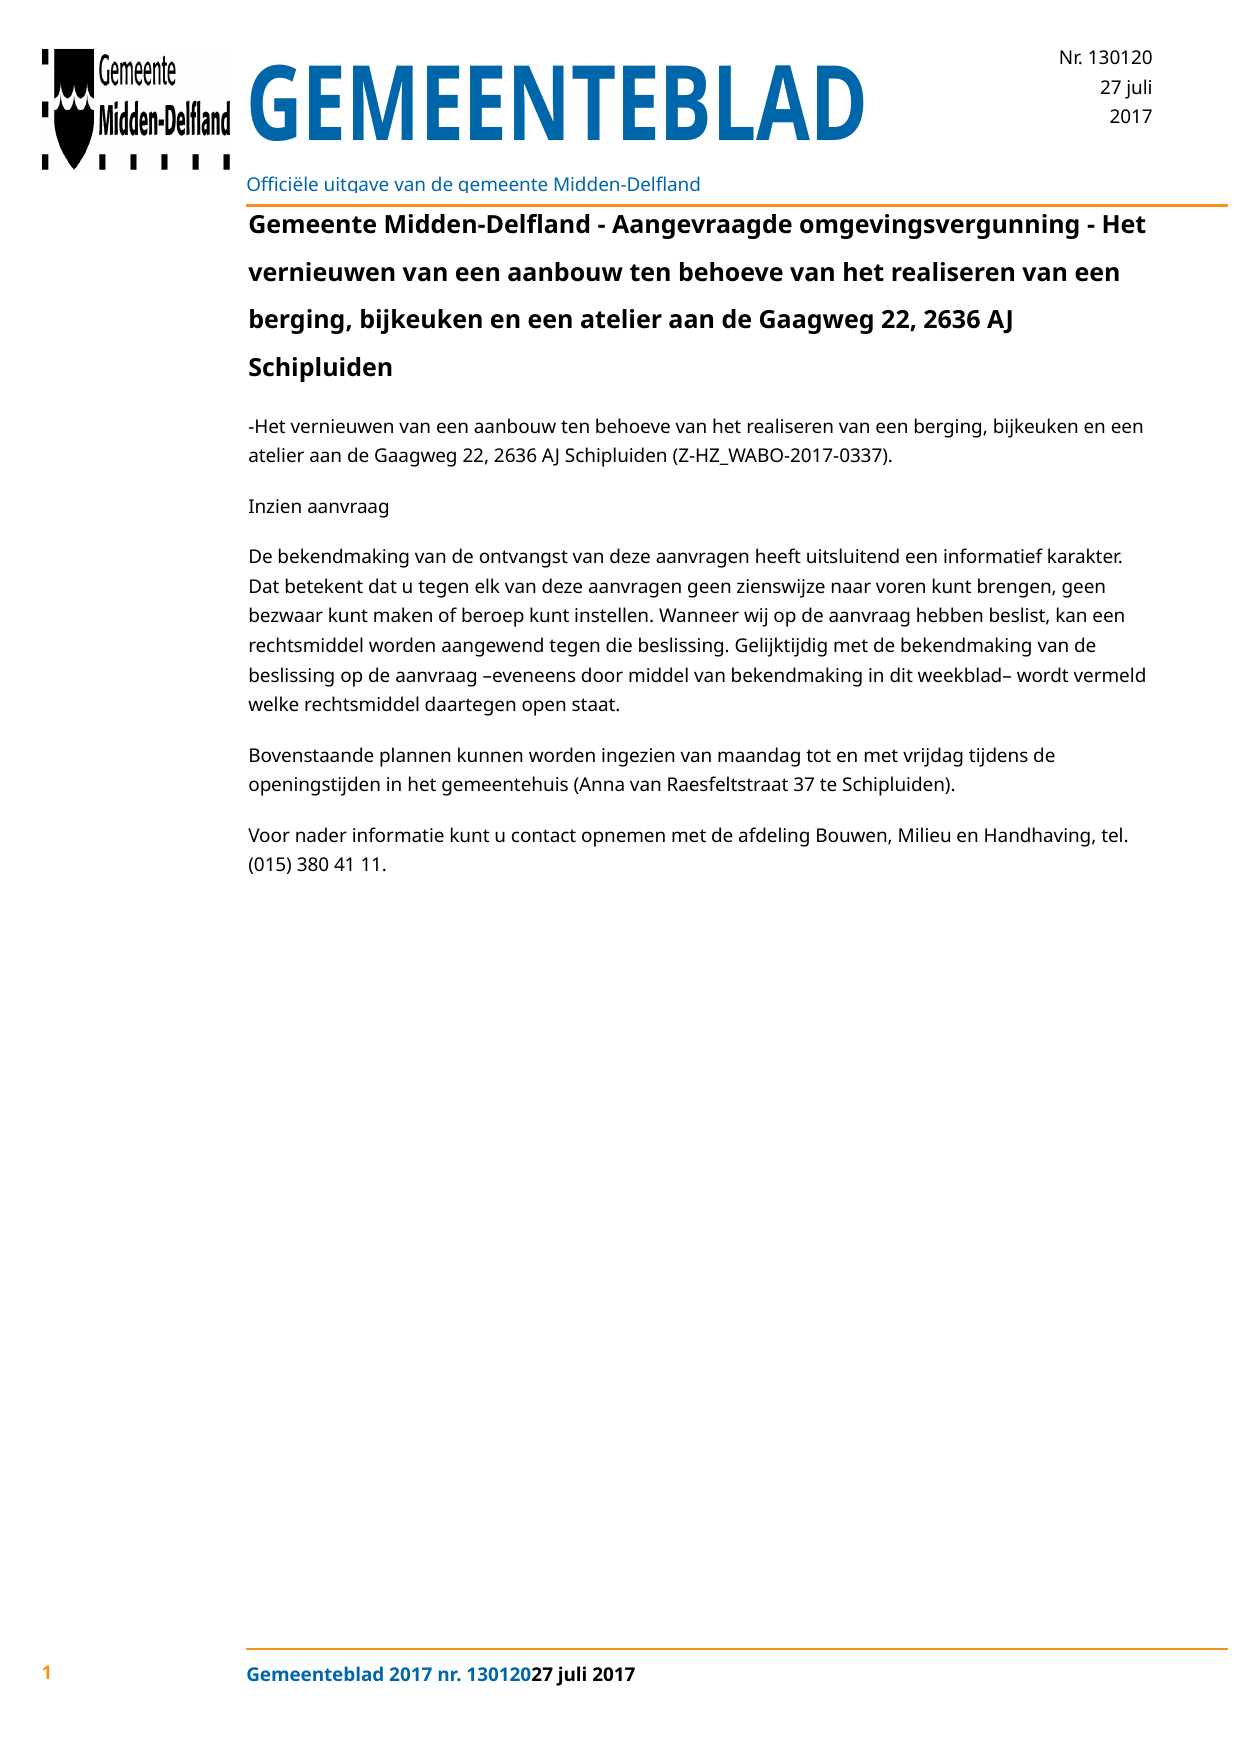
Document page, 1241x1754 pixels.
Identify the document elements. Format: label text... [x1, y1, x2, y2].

picture [41, 47, 231, 172]
text Gemeente Midden-Delfland - Aangevraagde omgevingsvergunning - Het vernieuwen van een aanbouw ten behoeve van het realiseren van een berging, bijkeuken en een atelier aan de Gaagweg 22, 2636 AJ Schipluiden [248, 207, 1152, 384]
text Inzien aanvraag [248, 493, 1152, 519]
text De bekendmaking van de ontvangst van deze aanvragen heeft uitsluitend een informatief karakter. Dat betekent dat u tegen elk van deze aanvragen geen zienswijze naar voren kunt brengen, geen bezwaar kunt maken of beroep kunt instellen. Wanneer wij op de aanvraag hebben beslist, kan een rechtsmiddel worden aangewend tegen die beslissing. Gelijktijdig met de bekendmaking van de beslissing op de aanvraag –eveneens door middel van bekendmaking in dit weekblad– wordt vermeld welke rechtsmiddel daartegen open staat. [248, 543, 1152, 717]
text Voor nader informatie kunt u contact opnemen met de afdeling Bouwen, Milieu en Handhaving, tel. (015) 380 41 11. [248, 822, 1152, 877]
text Bovenstaande plannen kunnen worden ingezien van maandag tot en met vrijdag tijdens de openingstijden in het gemeentehuis (Anna van Raesfeltstraat 37 te Schipluiden). [248, 742, 1152, 797]
text -Het vernieuwen van een aanbouw ten behoeve van het realiseren van een berging, bijkeuken en een atelier aan de Gaagweg 22, 2636 AJ Schipluiden (Z-HZ_WABO-2017-0337). [248, 413, 1152, 468]
